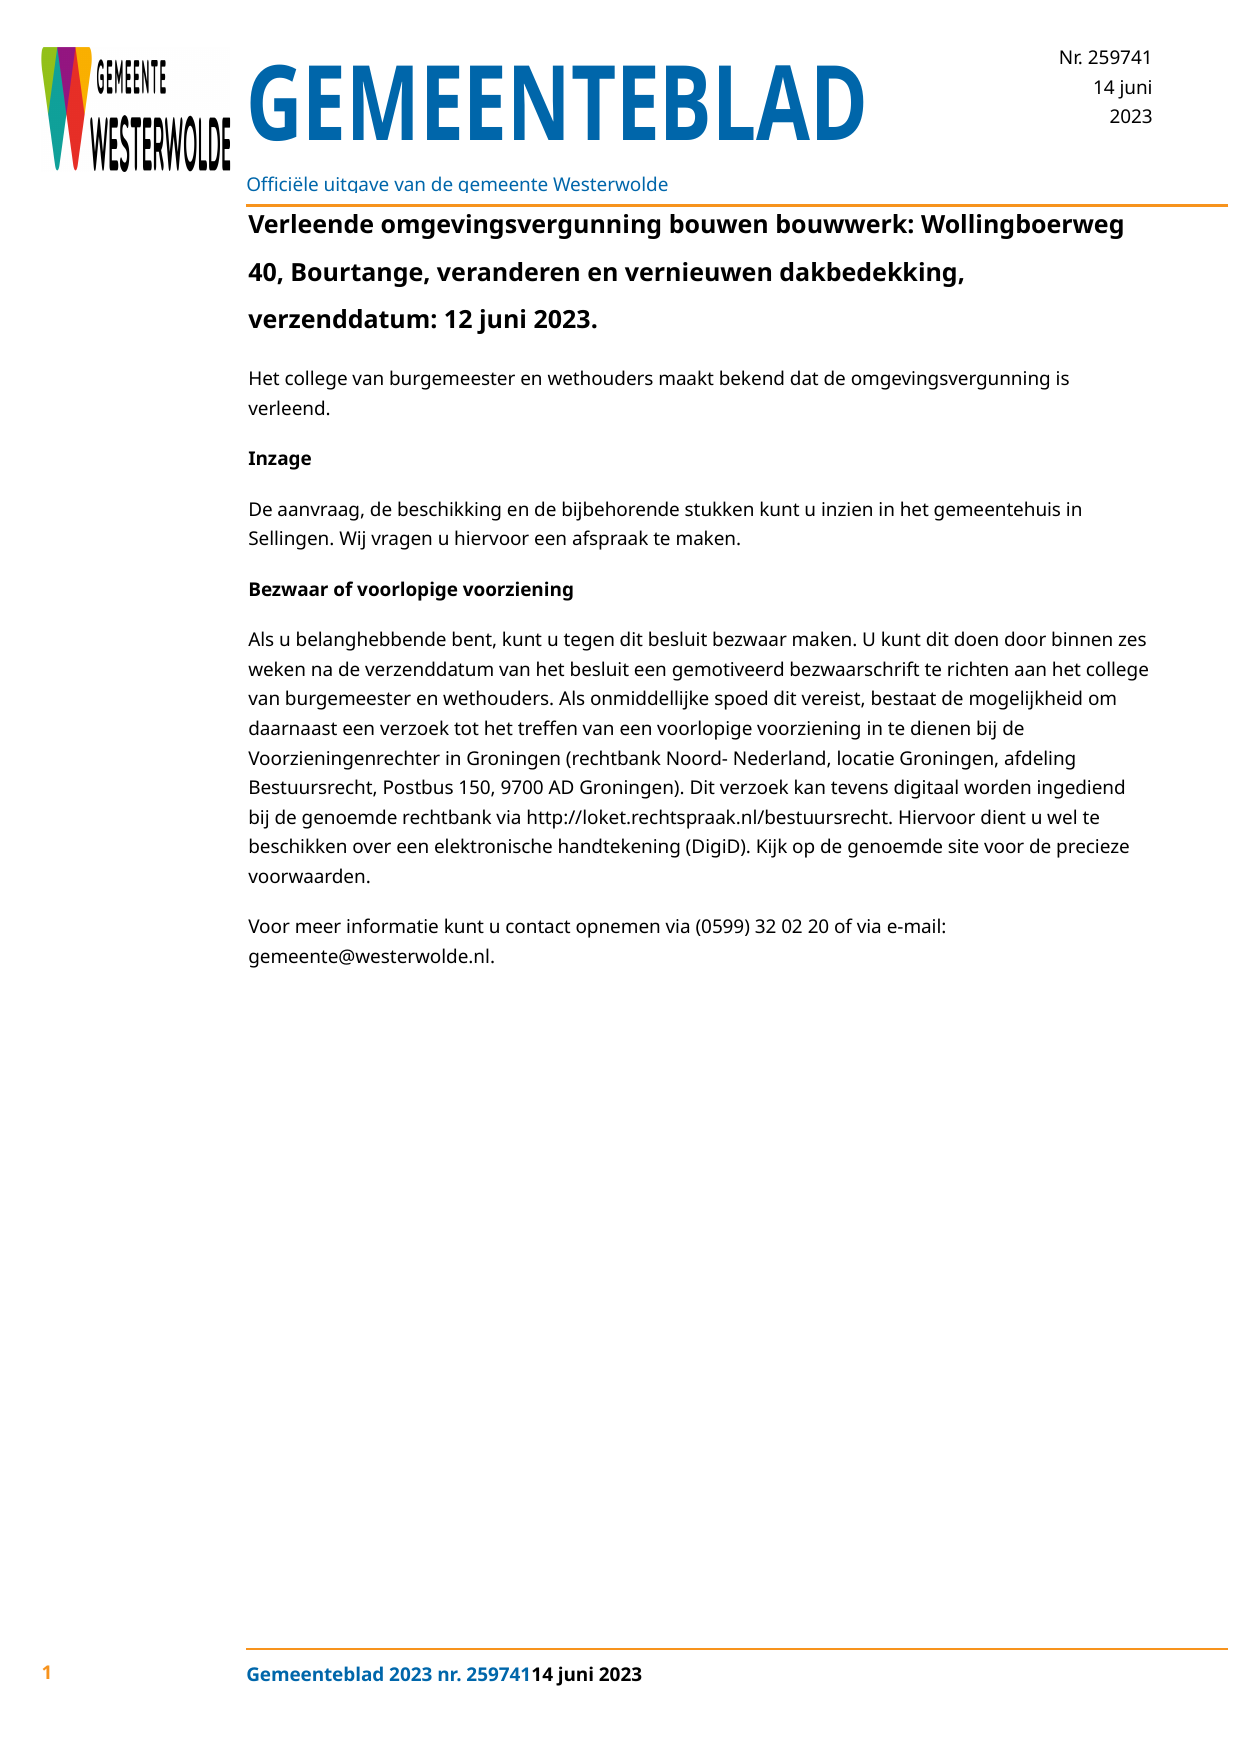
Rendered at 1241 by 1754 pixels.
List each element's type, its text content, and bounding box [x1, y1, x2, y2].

text Als u belanghebbende bent, kunt u tegen dit besluit bezwaar maken. U kunt dit doen door binnen zes weken na de verzenddatum van het besluit een gemotiveerd bezwaarschrift te richten aan het college van burgemeester en wethouders. Als onmiddellijke spoed dit vereist, bestaat de mogelijkheid om daarnaast een verzoek tot het treffen van een voorlopige voorziening in te dienen bij de Voorzieningenrechter in Groningen (rechtbank Noord- Nederland, locatie Groningen, afdeling Bestuursrecht, Postbus 150, 9700 AD Groningen). Dit verzoek kan tevens digitaal worden ingediend bij de genoemde rechtbank via http://loket.rechtspraak.nl/bestuursrecht. Hiervoor dient u wel te beschikken over een elektronische handtekening (DigiD). Kijk op de genoemde site voor de precieze voorwaarden. [248, 626, 1152, 889]
text Verleende omgevingsvergunning bouwen bouwwerk: Wollingboerweg 40, Bourtange, veranderen en vernieuwen dakbedekking, verzenddatum: 12 juni 2023. [248, 207, 1152, 336]
text De aanvraag, de beschikking en de bijbehorende stukken kunt u inzien in het gemeentehuis in Sellingen. Wij vragen u hiervoor een afspraak te maken. [248, 496, 1152, 551]
text Bezwaar of voorlopige voorziening [248, 576, 1152, 602]
text Inzage [248, 446, 1152, 471]
text Voor meer informatie kunt u contact opnemen via (0599) 32 02 20 of via e-mail: gemeente@westerwolde.nl. [248, 913, 1152, 969]
text Het college van burgemeester en wethouders maakt bekend dat de omgevingsvergunning is verleend. [248, 366, 1152, 421]
picture [41, 47, 231, 172]
